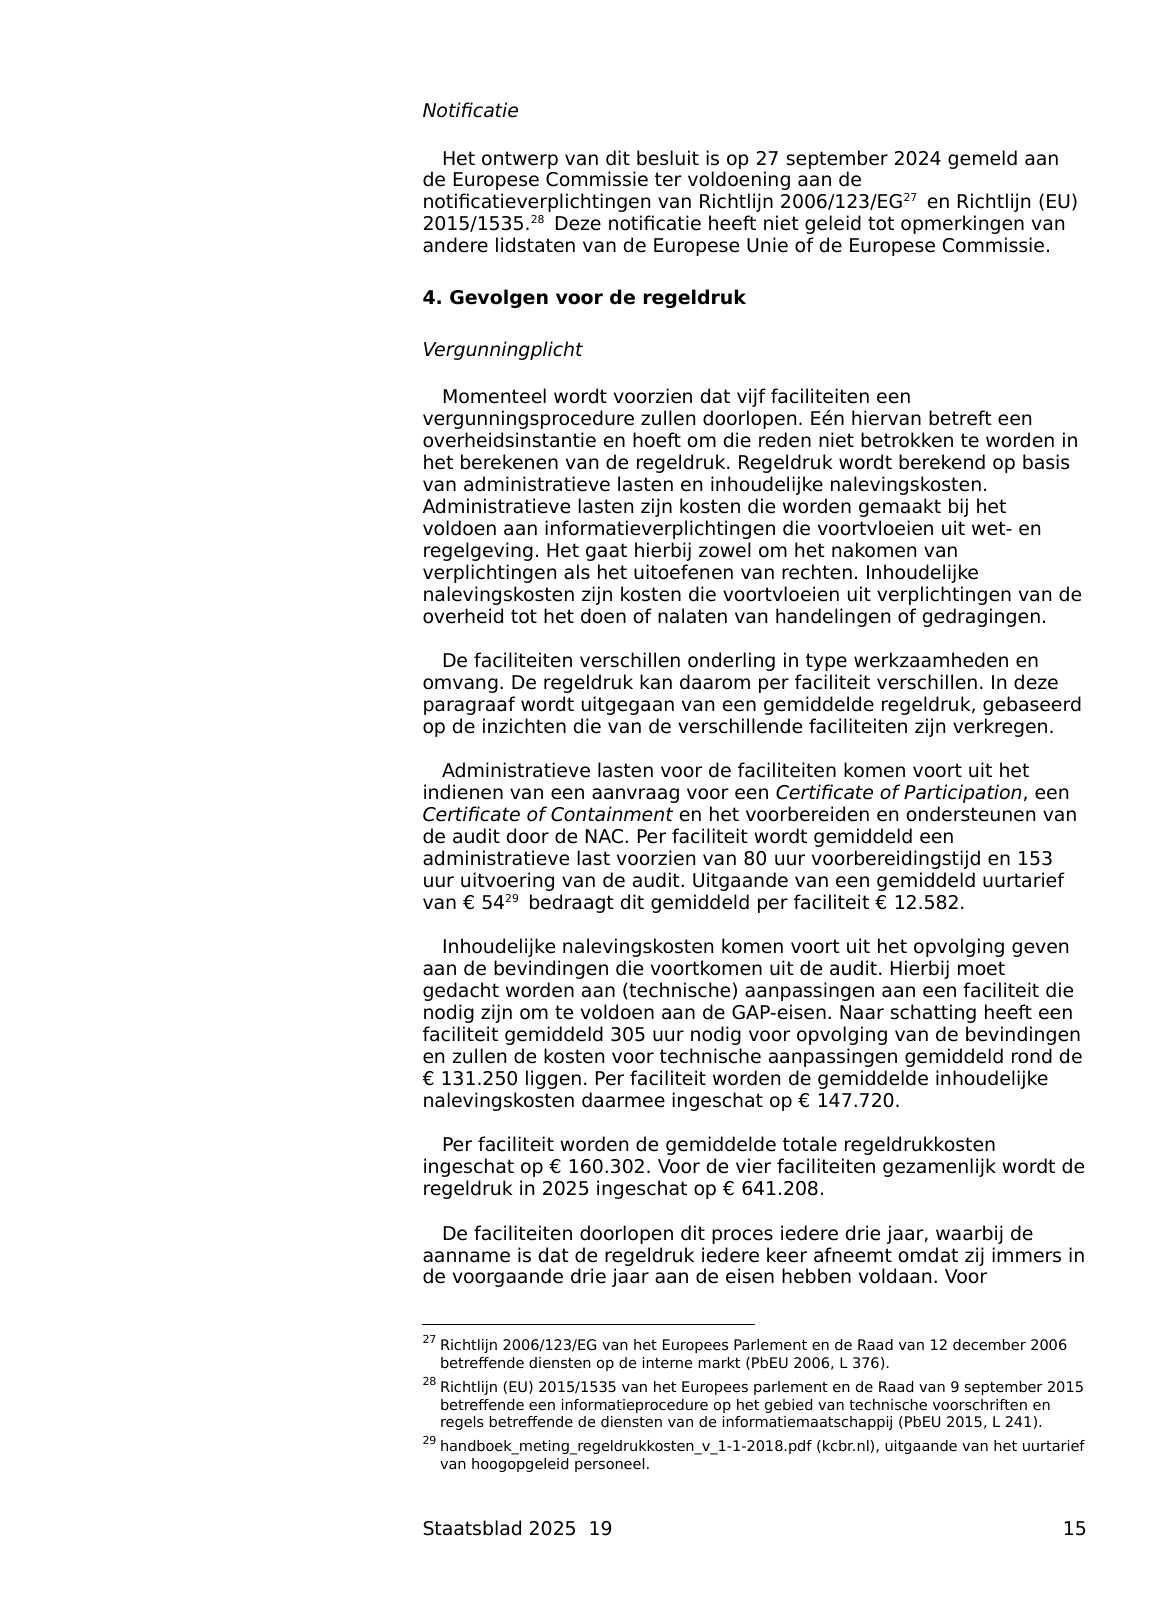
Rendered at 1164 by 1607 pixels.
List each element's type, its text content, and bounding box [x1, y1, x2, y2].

subtitle 4. Gevolgen voor de regeldruk [422, 287, 1087, 309]
subtitle Vergunningplicht [422, 339, 1087, 361]
text Richtlijn (EU) 2015/1535 van het Europees parlement en de Raad van 9 september 2015 betreffende een informatieprocedure op het gebied van technische voorschriften en regels betreffende de diensten van de informatiemaatschappij (PbEU 2015, L 241). [422, 1375, 1087, 1431]
text handboek_meting_regeldrukkosten_v_1-1-2018.pdf (kcbr.nl), uitgaande van het uurtarief van hoogopgeleid personeel. [422, 1434, 1087, 1473]
text Momenteel wordt voorzien dat vijf faciliteiten een vergunningsprocedure zullen doorlopen. Eén hiervan betreft een overheidsinstantie en hoeft om die reden niet betrokken te worden in het berekenen van de regeldruk. Regeldruk wordt berekend op basis van administratieve lasten en inhoudelijke nalevingskosten. Administratieve lasten zijn kosten die worden gemaakt bij het voldoen aan informatieverplichtingen die voortvloeien uit wet- en regelgeving. Het gaat hierbij zowel om het nakomen van verplichtingen als het uitoefenen van rechten. Inhoudelijke nalevingskosten zijn kosten die voortvloeien uit verplichtingen van de overheid tot het doen of nalaten van handelingen of gedragingen. [422, 386, 1087, 628]
text De faciliteiten doorlopen dit proces iedere drie jaar, waarbij de aanname is dat de regeldruk iedere keer afneemt omdat zij immers in de voorgaande drie jaar aan de eisen hebben voldaan. Voor [422, 1222, 1087, 1288]
text De faciliteiten verschillen onderling in type werkzaamheden en omvang. De regeldruk kan daarom per faciliteit verschillen. In deze paragraaf wordt uitgegaan van een gemiddelde regeldruk, gebaseerd op de inzichten die van de verschillende faciliteiten zijn verkregen. [422, 650, 1087, 738]
text Per faciliteit worden de gemiddelde totale regeldrukkosten ingeschat op € 160.302. Voor de vier faciliteiten gezamenlijk wordt de regeldruk in 2025 ingeschat op € 641.208. [422, 1134, 1087, 1200]
text Richtlijn 2006/123/EG van het Europees Parlement en de Raad van 12 december 2006 betreffende diensten op de interne markt (PbEU 2006, L 376). [422, 1333, 1087, 1372]
subtitle Notificatie [422, 100, 1087, 122]
text Administratieve lasten voor de faciliteiten komen voort uit het indienen van een aanvraag voor een Certificate of Participation, een Certificate of Containment en het voorbereiden en ondersteunen van de audit door de NAC. Per faciliteit wordt gemiddeld een administratieve last voorzien van 80 uur voorbereidingstijd en 153 uur uitvoering van de audit. Uitgaande van een gemiddeld uurtarief van € 54 bedraagt dit gemiddeld per faciliteit € 12.582. [422, 760, 1087, 914]
text Het ontwerp van dit besluit is op 27 september 2024 gemeld aan de Europese Commissie ter voldoening aan de notificatieverplichtingen van Richtlijn 2006/123/EG en Richtlijn (EU) 2015/1535. Deze notificatie heeft niet geleid tot opmerkingen van andere lidstaten van de Europese Unie of de Europese Commissie. [422, 147, 1087, 257]
text Inhoudelijke nalevingskosten komen voort uit het opvolging geven aan de bevindingen die voortkomen uit de audit. Hierbij moet gedacht worden aan (technische) aanpassingen aan een faciliteit die nodig zijn om te voldoen aan de GAP-eisen. Naar schatting heeft een faciliteit gemiddeld 305 uur nodig voor opvolging van de bevindingen en zullen de kosten voor technische aanpassingen gemiddeld rond de € 131.250 liggen. Per faciliteit worden de gemiddelde inhoudelijke nalevingskosten daarmee ingeschat op € 147.720. [422, 936, 1087, 1112]
